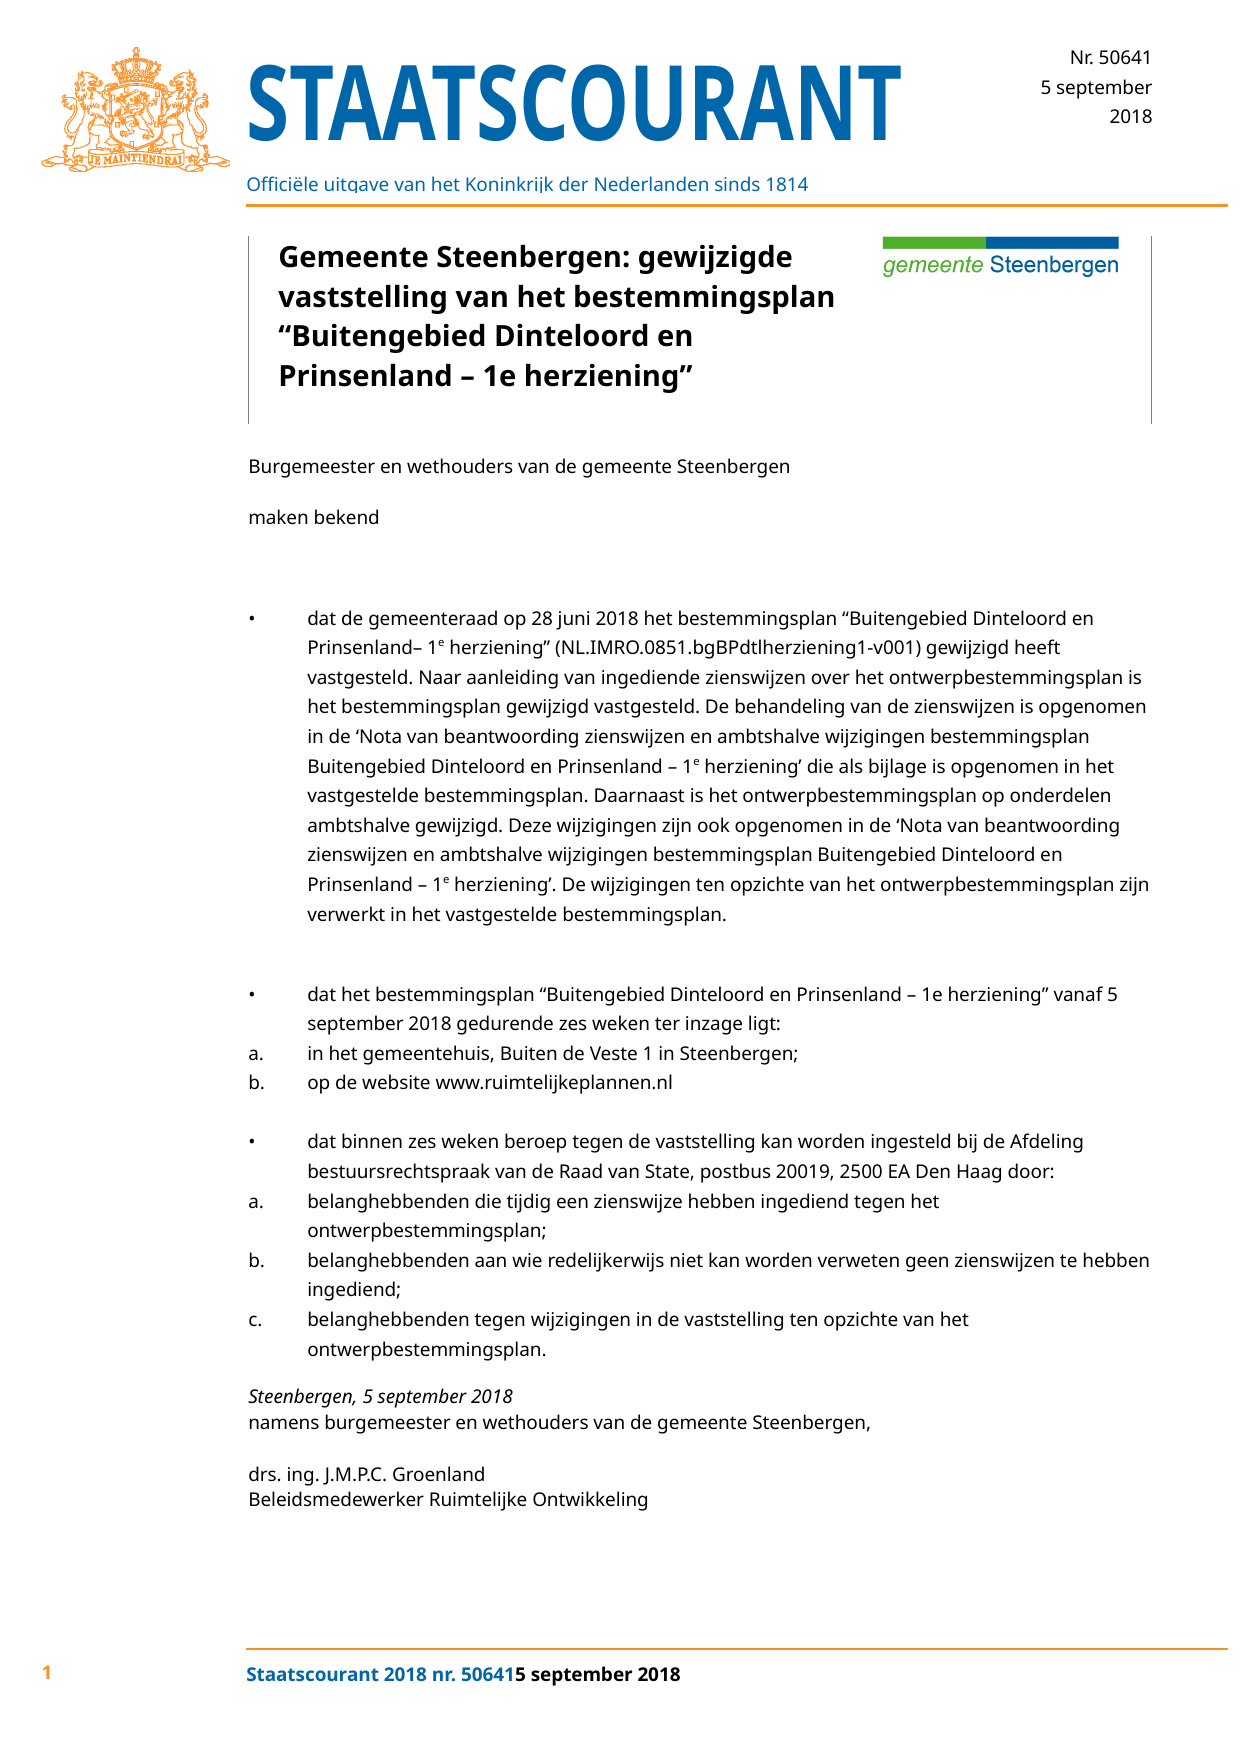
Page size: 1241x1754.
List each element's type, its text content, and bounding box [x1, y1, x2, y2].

list belanghebbenden aan wie redelijkerwijs niet kan worden verweten geen zienswijzen te hebben ingediend; [248, 1247, 1152, 1302]
table_header Gemeente Steenbergen: gewijzigde vaststelling van het bestemmingsplan “Buitengebied Dinteloord en Prinsenland – 1e herziening” [249, 236, 850, 424]
table_header [850, 236, 1151, 424]
text Burgemeester en wethouders van de gemeente Steenbergen [248, 454, 1152, 479]
text Steenbergen, 5 september 2018 [248, 1383, 1152, 1409]
picture [882, 236, 1119, 278]
text Beleidsmedewerker Ruimtelijke Ontwikkeling [248, 1486, 1152, 1512]
list dat de gemeenteraad op 28 juni 2018 het bestemmingsplan “Buitengebied Dinteloord en Prinsenland– 1e herziening” (NL.IMRO.0851.bgBPdtlherziening1-v001) gewijzigd heeft vastgesteld. Naar aanleiding van ingediende zienswijzen over het ontwerpbestemmingsplan is het bestemmingsplan gewijzigd vastgesteld. De behandeling van de zienswijzen is opgenomen in de ‘Nota van beantwoording zienswijzen en ambtshalve wijzigingen bestemmingsplan Buitengebied Dinteloord en Prinsenland – 1e herziening’ die als bijlage is opgenomen in het vastgestelde bestemmingsplan. Daarnaast is het ontwerpbestemmingsplan op onderdelen ambtshalve gewijzigd. Deze wijzigingen zijn ook opgenomen in de ‘Nota van beantwoording zienswijzen en ambtshalve wijzigingen bestemmingsplan Buitengebied Dinteloord en Prinsenland – 1e herziening’. De wijzigingen ten opzichte van het ontwerpbestemmingsplan zijn verwerkt in het vastgestelde bestemmingsplan. [248, 605, 1152, 926]
list dat binnen zes weken beroep tegen de vaststelling kan worden ingesteld bij de Afdeling bestuursrechtspraak van de Raad van State, postbus 20019, 2500 EA Den Haag door: [248, 1129, 1152, 1184]
text drs. ing. J.M.P.C. Groenland [248, 1461, 1152, 1486]
text namens burgemeester en wethouders van de gemeente Steenbergen, [248, 1409, 1152, 1435]
list belanghebbenden die tijdig een zienswijze hebben ingediend tegen het ontwerpbestemmingsplan; [248, 1188, 1152, 1243]
list in het gemeentehuis, Buiten de Veste 1 in Steenbergen; [248, 1040, 1152, 1066]
text maken bekend [248, 504, 1152, 530]
list dat het bestemmingsplan “Buitengebied Dinteloord en Prinsenland – 1e herziening” vanaf 5 september 2018 gedurende zes weken ter inzage ligt: [248, 981, 1152, 1036]
picture [41, 47, 231, 172]
list op de website www.ruimtelijkeplannen.nl [248, 1069, 1152, 1095]
list belanghebbenden tegen wijzigingen in de vaststelling ten opzichte van het ontwerpbestemmingsplan. [248, 1306, 1152, 1361]
